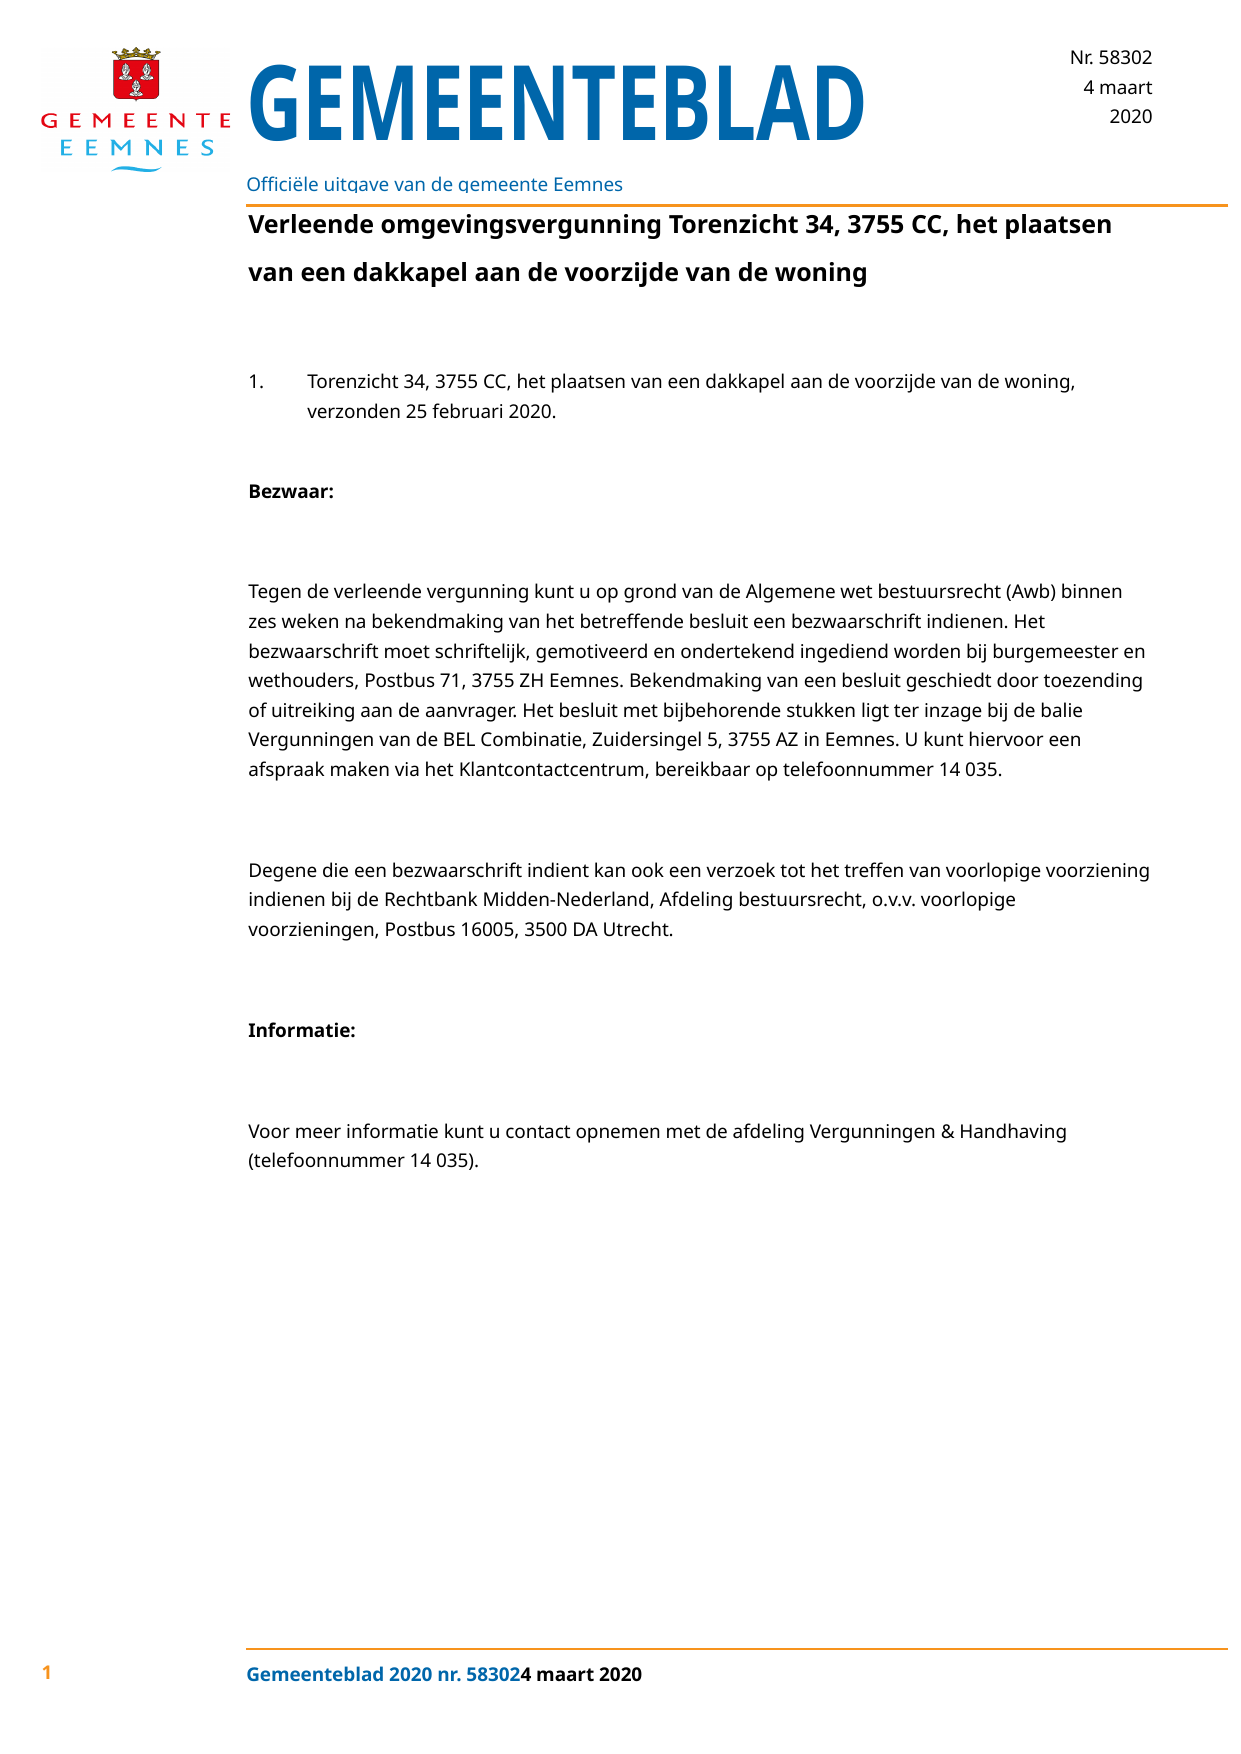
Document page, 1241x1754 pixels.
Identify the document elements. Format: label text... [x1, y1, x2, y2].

list Torenzicht 34, 3755 CC, het plaatsen van een dakkapel aan de voorzijde van de woning, verzonden 25 februari 2020. [248, 368, 1152, 424]
text Voor meer informatie kunt u contact opnemen met de afdeling Vergunningen & Handhaving (telefoonnummer 14 035). [248, 1118, 1152, 1173]
picture [41, 47, 231, 172]
text Tegen de verleende vergunning kunt u op grond van de Algemene wet bestuursrecht (Awb) binnen zes weken na bekendmaking van het betreffende besluit een bezwaarschrift indienen. Het bezwaarschrift moet schriftelijk, gemotiveerd en ondertekend ingediend worden bij burgemeester en wethouders, Postbus 71, 3755 ZH Eemnes. Bekendmaking van een besluit geschiedt door toezending of uitreiking aan de aanvrager. Het besluit met bijbehorende stukken ligt ter inzage bij de balie Vergunningen van de BEL Combinatie, Zuidersingel 5, 3755 AZ in Eemnes. U kunt hiervoor een afspraak maken via het Klantcontactcentrum, bereikbaar op telefoonnummer 14 035. [248, 579, 1152, 782]
text Bezwaar: [248, 478, 1152, 504]
text Degene die een bezwaarschrift indient kan ook een verzoek tot het treffen van voorlopige voorziening indienen bij de Rechtbank Midden-Nederland, Afdeling bestuursrecht, o.v.v. voorlopige voorzieningen, Postbus 16005, 3500 DA Utrecht. [248, 857, 1152, 942]
text Verleende omgevingsvergunning Torenzicht 34, 3755 CC, het plaatsen van een dakkapel aan de voorzijde van de woning [248, 207, 1152, 288]
text Informatie: [248, 1017, 1152, 1043]
